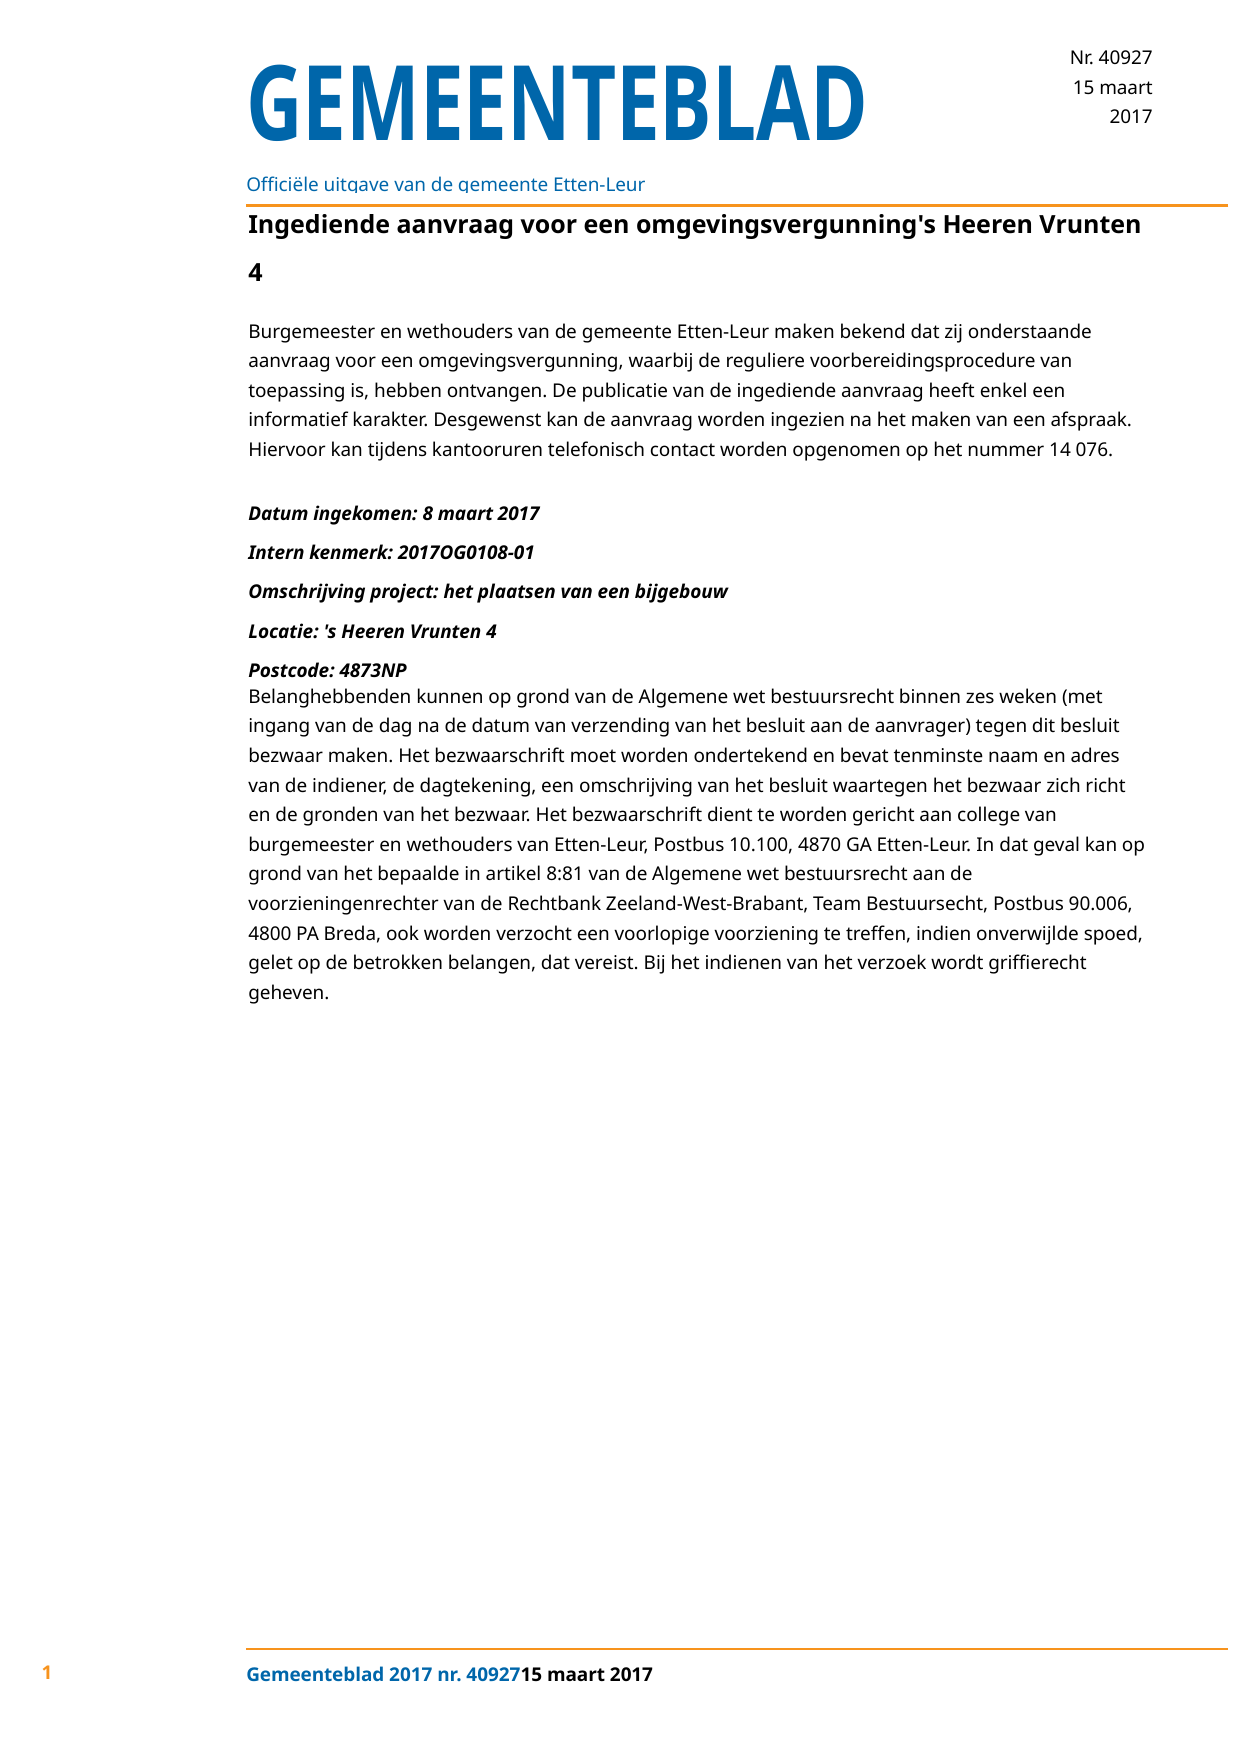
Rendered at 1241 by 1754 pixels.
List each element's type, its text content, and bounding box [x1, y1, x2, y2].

text Omschrijving project: het plaatsen van een bijgebouw [248, 579, 1152, 604]
text Intern kenmerk: 2017OG0108-01 [248, 539, 1152, 565]
text Locatie: 's Heeren Vrunten 4 [248, 618, 1152, 644]
text Burgemeester en wethouders van de gemeente Etten-Leur maken bekend dat zij onderstaande aanvraag voor een omgevingsvergunning, waarbij de reguliere voorbereidingsprocedure van toepassing is, hebben ontvangen. De publicatie van de ingediende aanvraag heeft enkel een informatief karakter. Desgewenst kan de aanvraag worden ingezien na het maken van een afspraak. Hiervoor kan tijdens kantooruren telefonisch contact worden opgenomen op het nummer 14 076. [248, 318, 1152, 462]
text Datum ingekomen: 8 maart 2017 [248, 500, 1152, 526]
text Postcode: 4873NP [248, 657, 1152, 683]
text Belanghebbenden kunnen op grond van de Algemene wet bestuursrecht binnen zes weken (met ingang van de dag na de datum van verzending van het besluit aan de aanvrager) tegen dit besluit bezwaar maken. Het bezwaarschrift moet worden ondertekend en bevat tenminste naam en adres van de indiener, de dagtekening, een omschrijving van het besluit waartegen het bezwaar zich richt en de gronden van het bezwaar. Het bezwaarschrift dient te worden gericht aan college van burgemeester en wethouders van Etten-Leur, Postbus 10.100, 4870 GA Etten-Leur. In dat geval kan op grond van het bepaalde in artikel 8:81 van de Algemene wet bestuursrecht aan de voorzieningenrechter van de Rechtbank Zeeland-West-Brabant, Team Bestuursecht, Postbus 90.006, 4800 PA Breda, ook worden verzocht een voorlopige voorziening te treffen, indien onverwijlde spoed, gelet op de betrokken belangen, dat vereist. Bij het indienen van het verzoek wordt griffierecht geheven. [248, 683, 1152, 1004]
picture [41, 47, 231, 172]
text Ingediende aanvraag voor een omgevingsvergunning's Heeren Vrunten 4 [248, 207, 1152, 288]
